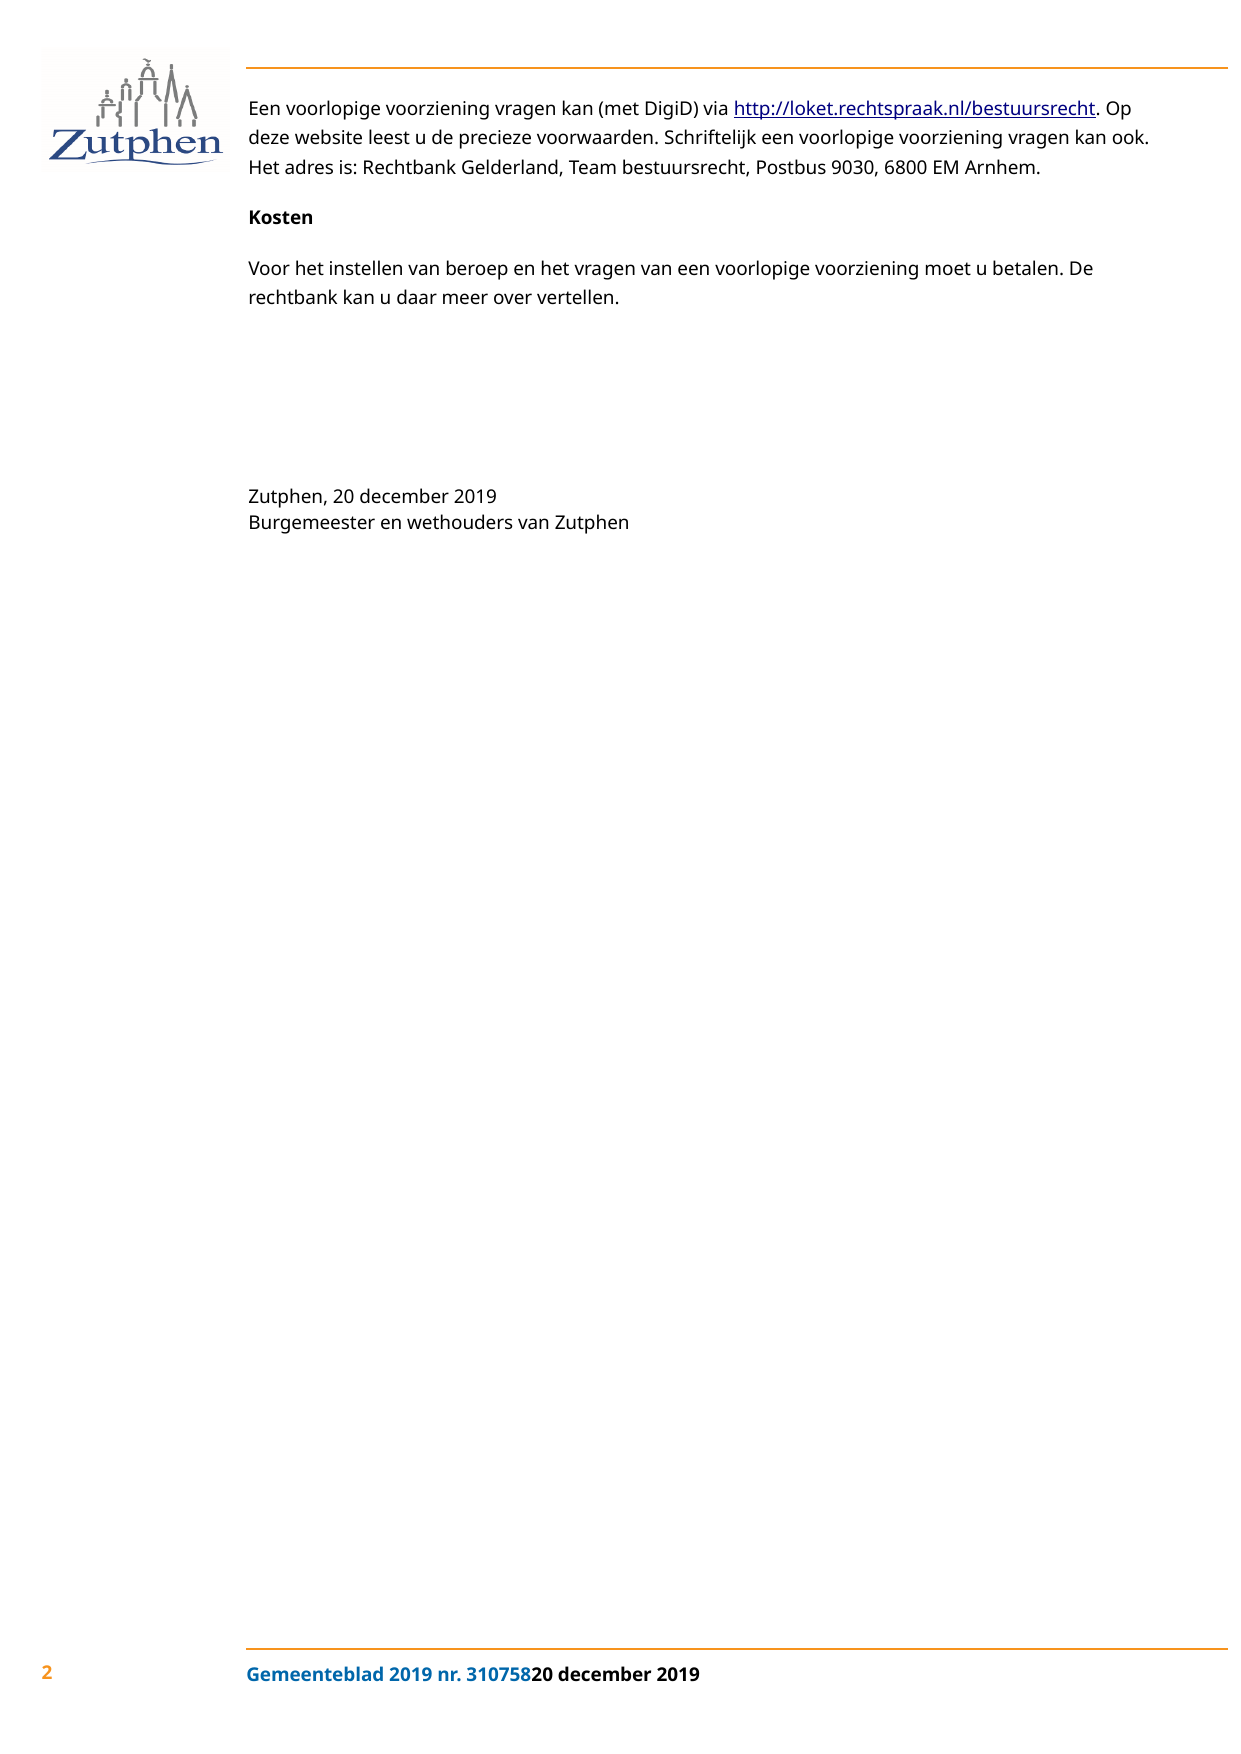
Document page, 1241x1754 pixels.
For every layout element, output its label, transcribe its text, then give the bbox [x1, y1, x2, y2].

text Voor het instellen van beroep en het vragen van een voorlopige voorziening moet u betalen. De rechtbank kan u daar meer over vertellen. [248, 255, 1152, 310]
text Kosten [248, 204, 1152, 230]
picture [41, 47, 231, 172]
text Zutphen, 20 december 2019 [248, 483, 1152, 509]
text Een voorlopige voorziening vragen kan (met DigiD) via http://loket.rechtspraak.nl/bestuursrecht. Op deze website leest u de precieze voorwaarden. Schriftelijk een voorlopige voorziening vragen kan ook. Het adres is: Rechtbank Gelderland, Team bestuursrecht, Postbus 9030, 6800 EM Arnhem. [248, 95, 1152, 180]
text Burgemeester en wethouders van Zutphen [248, 509, 1152, 535]
